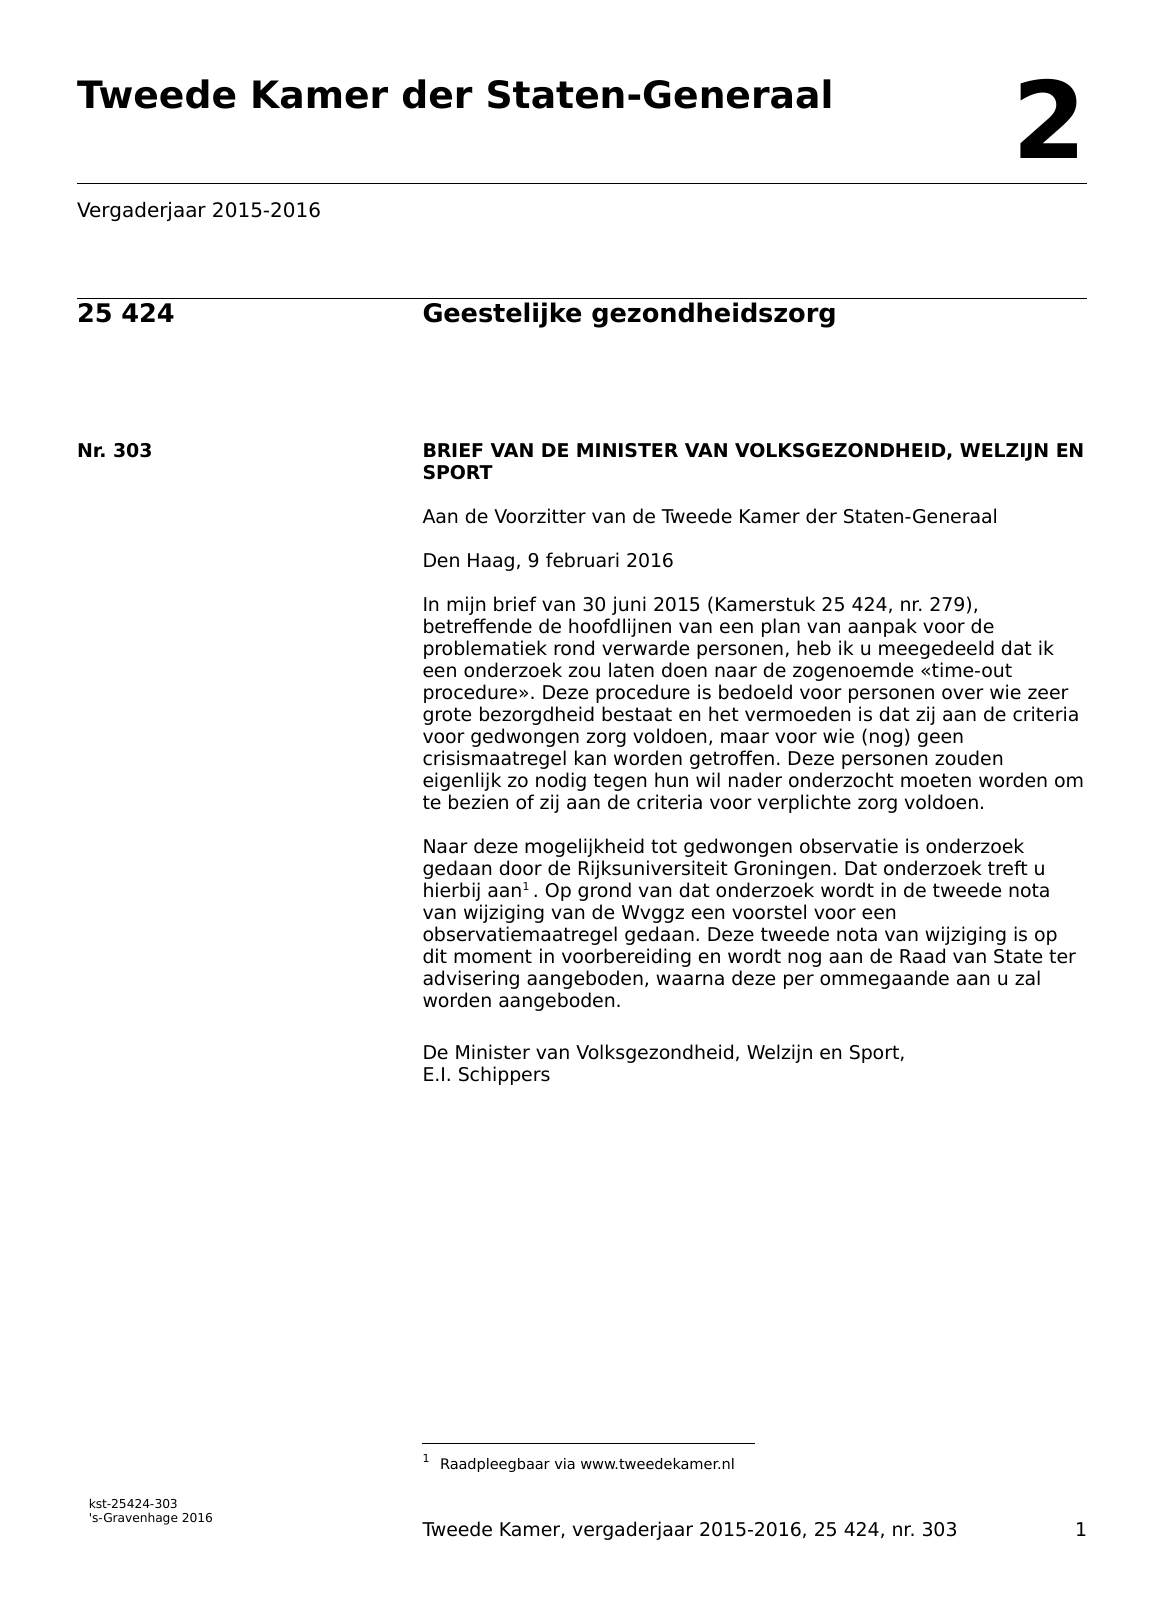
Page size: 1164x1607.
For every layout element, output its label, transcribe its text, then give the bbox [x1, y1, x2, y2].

text Raadpleegbaar via www.tweedekamer.nl [422, 1452, 1087, 1474]
text Naar deze mogelijkheid tot gedwongen observatie is onderzoek gedaan door de Rijksuniversiteit Groningen. Dat onderzoek treft u hierbij aan. Op grond van dat onderzoek wordt in de tweede nota van wijziging van de Wvggz een voorstel voor een observatiemaatregel gedaan. Deze tweede nota van wijziging is op dit moment in voorbereiding en wordt nog aan de Raad van State ter advisering aangeboden, waarna deze per ommegaande aan u zal worden aangeboden. [422, 836, 1087, 1012]
table_cell Vergaderjaar 2015-2016 [77, 184, 1087, 298]
text Den Haag, 9 februari 2016 [422, 550, 1087, 572]
text Aan de Voorzitter van de Tweede Kamer der Staten-Generaal [422, 506, 1087, 528]
text kst-25424-303 [88, 1497, 323, 1511]
text In mijn brief van 30 juni 2015 (Kamerstuk 25 424, nr. 279), betreffende de hoofdlijnen van een plan van aanpak voor de problematiek rond verwarde personen, heb ik u meegedeeld dat ik een onderzoek zou laten doen naar de zogenoemde «time-out procedure». Deze procedure is bedoeld voor personen over wie zeer grote bezorgdheid bestaat en het vermoeden is dat zij aan de criteria voor gedwongen zorg voldoen, maar voor wie (nog) geen crisismaatregel kan worden getroffen. Deze personen zouden eigenlijk zo nodig tegen hun wil nader onderzocht moeten worden om te bezien of zij aan de criteria voor verplichte zorg voldoen. [422, 594, 1087, 814]
text 's-Gravenhage 2016 [88, 1511, 323, 1525]
text De Minister van Volksgezondheid, Welzijn en Sport, E.I. Schippers [422, 1042, 1087, 1086]
subtitle 25 424 Geestelijke gezondheidszorg [77, 299, 1087, 329]
subtitle Nr. 303 BRIEF VAN DE MINISTER VAN VOLKSGEZONDHEID, WELZIJN EN SPORT [77, 440, 1087, 484]
table_header Tweede Kamer der Staten-Generaal [77, 59, 886, 183]
table_header 2 [886, 59, 1087, 183]
